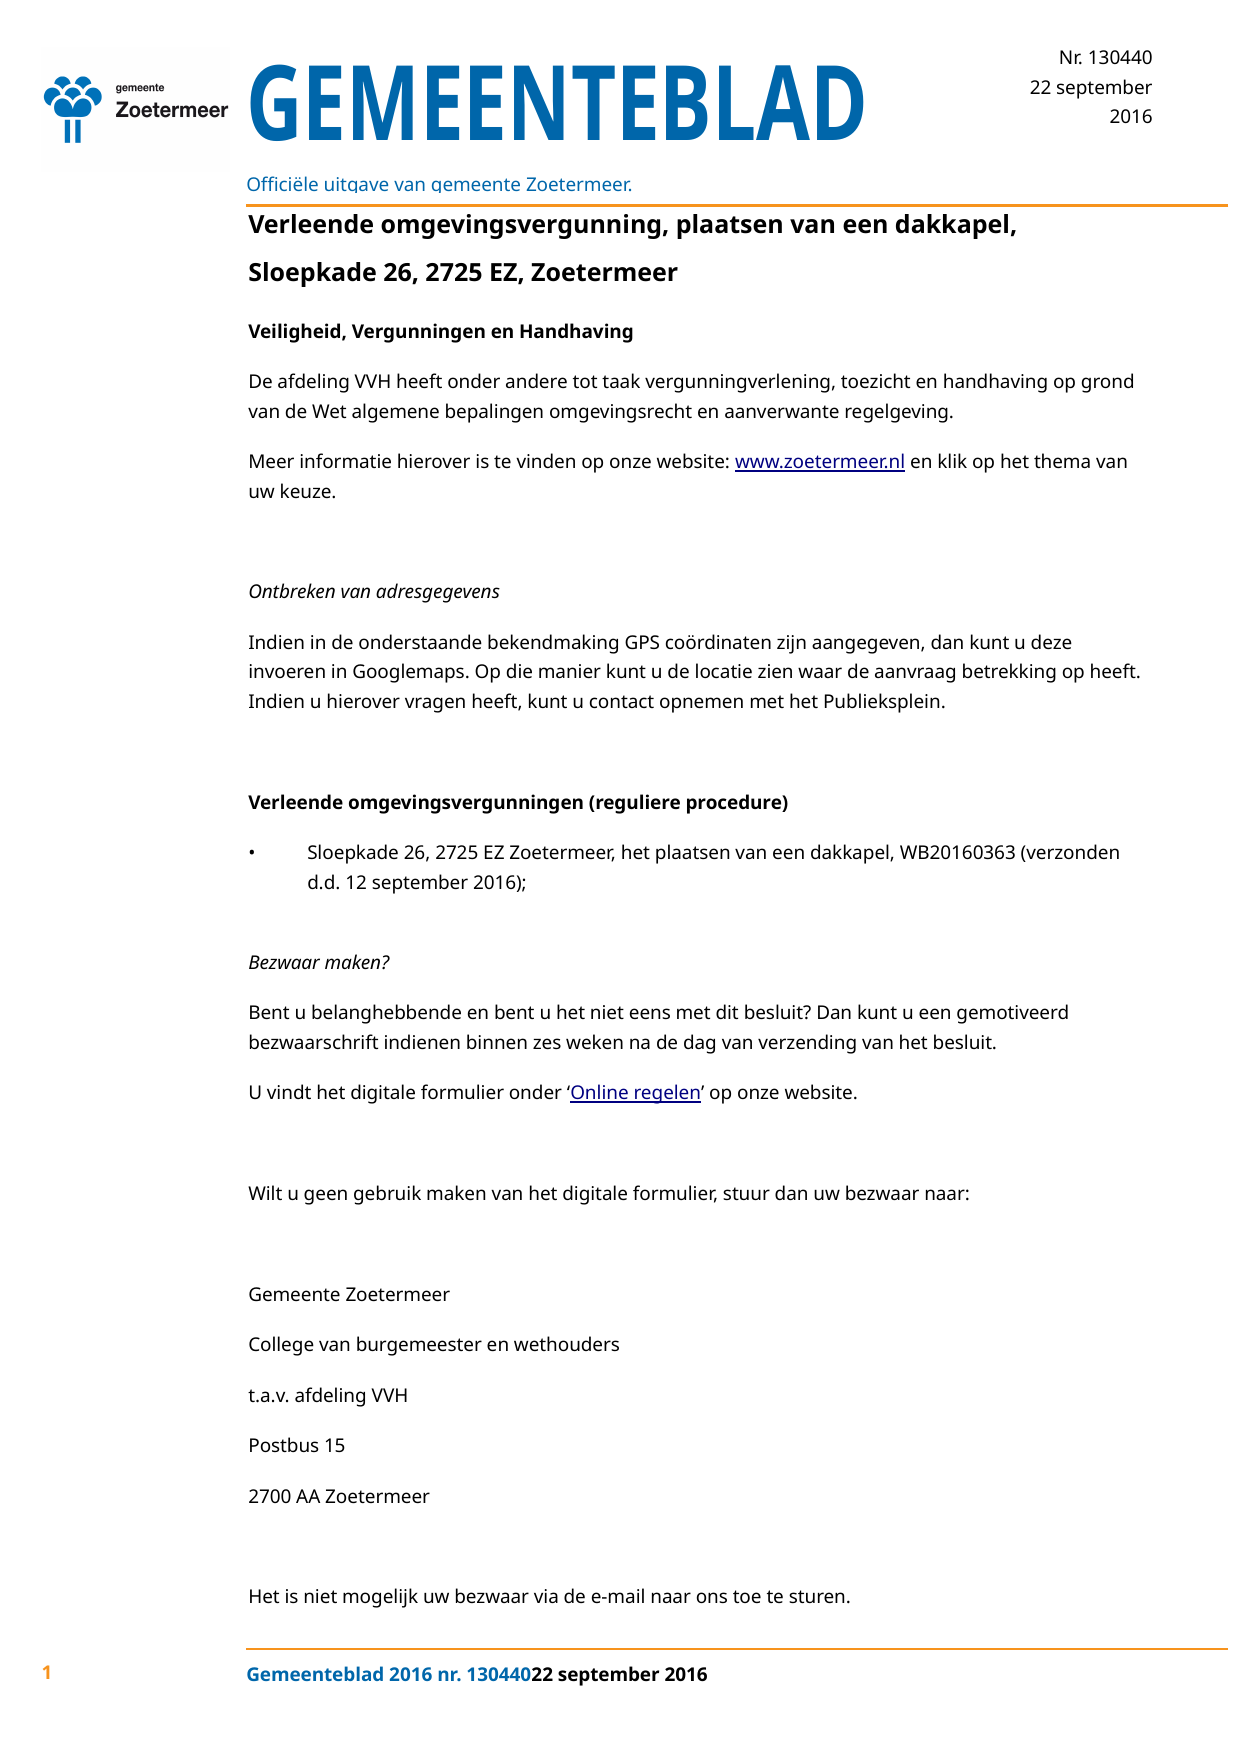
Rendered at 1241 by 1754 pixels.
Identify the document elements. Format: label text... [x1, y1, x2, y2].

text Ontbreken van adresgegevens [248, 579, 1152, 604]
text Veiligheid, Vergunningen en Handhaving [248, 318, 1152, 344]
text Bezwaar maken? [248, 949, 1152, 975]
text Bent u belanghebbende en bent u het niet eens met dit besluit? Dan kunt u een gemotiveerd bezwaarschrift indienen binnen zes weken na de dag van verzending van het besluit. [248, 999, 1152, 1055]
text Wilt u geen gebruik maken van het digitale formulier, stuur dan uw bezwaar naar: [248, 1180, 1152, 1206]
text Indien in de onderstaande bekendmaking GPS coördinaten zijn aangegeven, dan kunt u deze invoeren in Googlemaps. Op die manier kunt u de locatie zien waar de aanvraag betrekking op heeft. Indien u hierover vragen heeft, kunt u contact opnemen met het Publieksplein. [248, 629, 1152, 714]
list Sloepkade 26, 2725 EZ Zoetermeer, het plaatsen van een dakkapel, WB20160363 (verzonden d.d. 12 september 2016); [248, 839, 1152, 895]
text Het is niet mogelijk uw bezwaar via de e-mail naar ons toe te sturen. [248, 1584, 1152, 1609]
text Meer informatie hierover is te vinden op onze website: www.zoetermeer.nl en klik op het thema van uw keuze. [248, 448, 1152, 504]
text Verleende omgevingsvergunningen (reguliere procedure) [248, 789, 1152, 815]
text t.a.v. afdeling VVH [248, 1382, 1152, 1408]
picture [41, 47, 231, 172]
text Verleende omgevingsvergunning, plaatsen van een dakkapel, Sloepkade 26, 2725 EZ, Zoetermeer [248, 207, 1152, 288]
text College van burgemeester en wethouders [248, 1332, 1152, 1357]
text Gemeente Zoetermeer [248, 1281, 1152, 1307]
text U vindt het digitale formulier onder ‘Online regelen’ op onze website. [248, 1079, 1152, 1105]
text Postbus 15 [248, 1432, 1152, 1458]
text 2700 AA Zoetermeer [248, 1483, 1152, 1509]
text De afdeling VVH heeft onder andere tot taak vergunningverlening, toezicht en handhaving op grond van de Wet algemene bepalingen omgevingsrecht en aanverwante regelgeving. [248, 368, 1152, 424]
